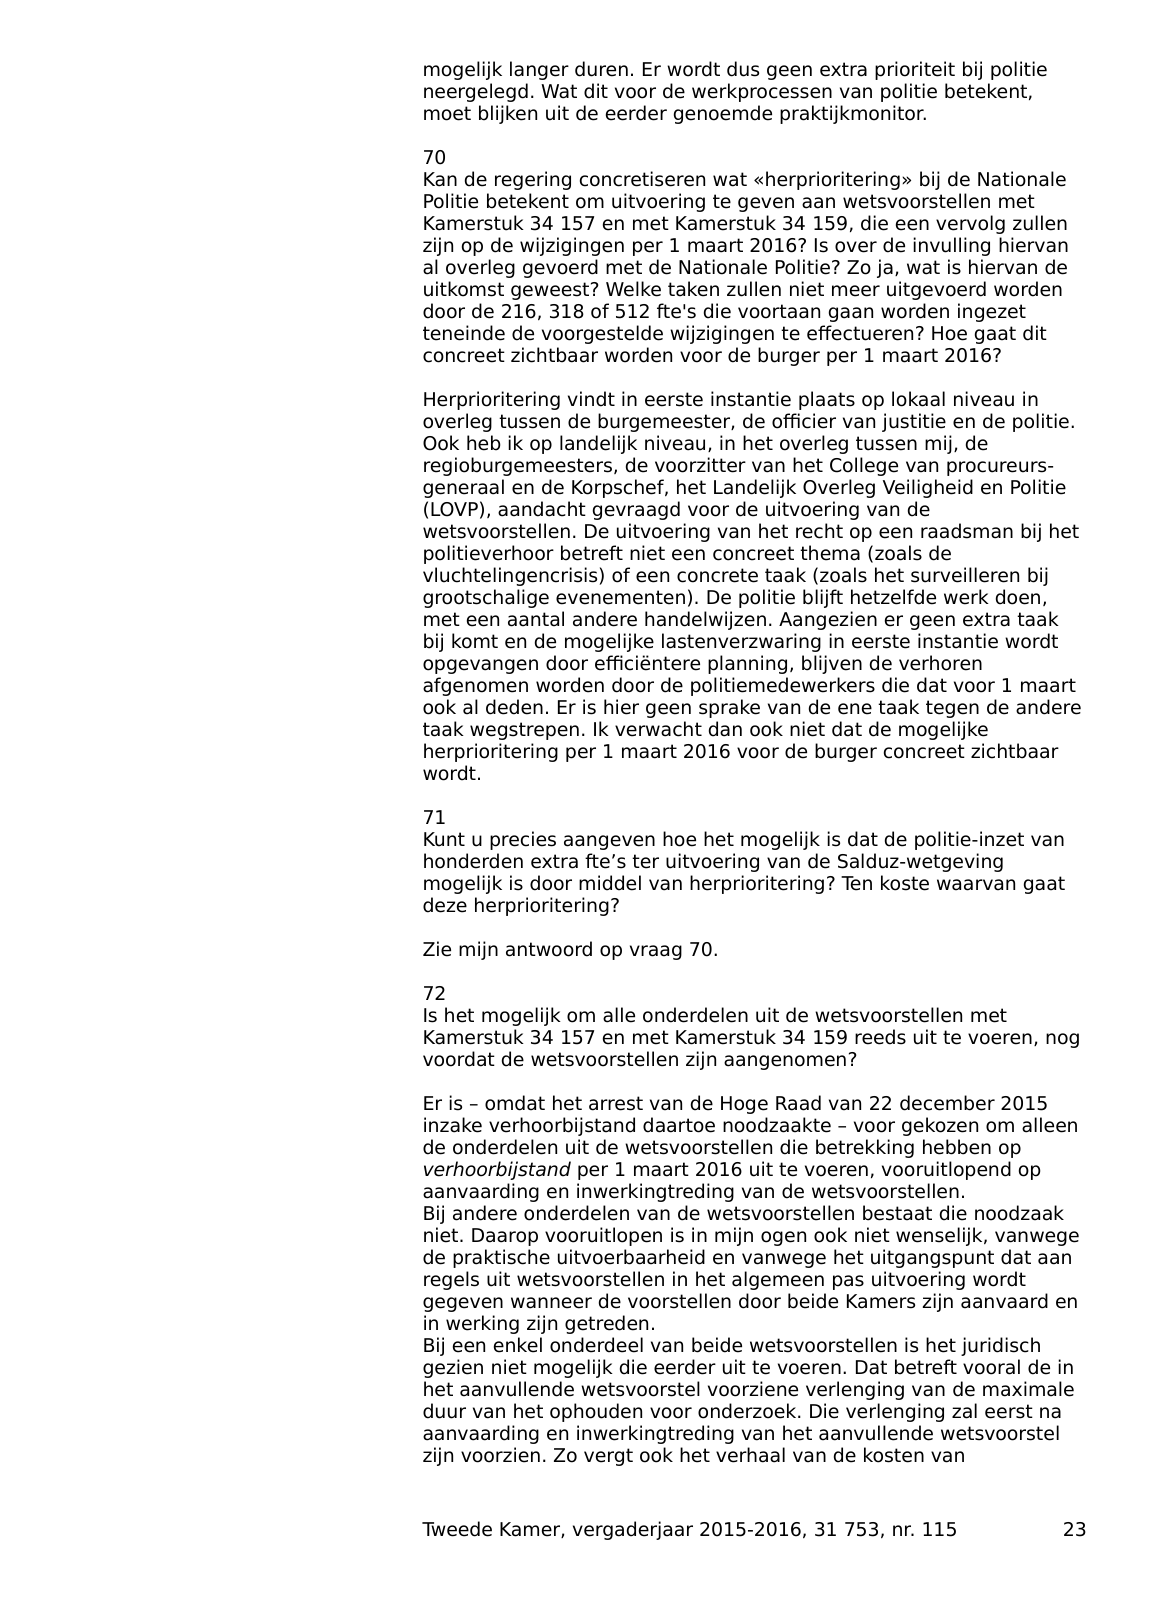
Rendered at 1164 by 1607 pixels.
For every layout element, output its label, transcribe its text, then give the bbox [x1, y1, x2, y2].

text 72 [422, 983, 1087, 1005]
text Kan de regering concretiseren wat «herprioritering» bij de Nationale Politie betekent om uitvoering te geven aan wetsvoorstellen met Kamerstuk 34 157 en met Kamerstuk 34 159, die een vervolg zullen zijn op de wijzigingen per 1 maart 2016? Is over de invulling hiervan al overleg gevoerd met de Nationale Politie? Zo ja, wat is hiervan de uitkomst geweest? Welke taken zullen niet meer uitgevoerd worden door de 216, 318 of 512 fte's die voortaan gaan worden ingezet teneinde de voorgestelde wijzigingen te effectueren? Hoe gaat dit concreet zichtbaar worden voor de burger per 1 maart 2016? [422, 169, 1087, 367]
text Bij een enkel onderdeel van beide wetsvoorstellen is het juridisch gezien niet mogelijk die eerder uit te voeren. Dat betreft vooral de in het aanvullende wetsvoorstel voorziene verlenging van de maximale duur van het ophouden voor onderzoek. Die verlenging zal eerst na aanvaarding en inwerkingtreding van het aanvullende wetsvoorstel zijn voorzien. Zo vergt ook het verhaal van de kosten van [422, 1335, 1087, 1467]
text Kunt u precies aangeven hoe het mogelijk is dat de politie-inzet van honderden extra fte’s ter uitvoering van de Salduz-wetgeving mogelijk is door middel van herprioritering? Ten koste waarvan gaat deze herprioritering? [422, 829, 1087, 917]
text Herprioritering vindt in eerste instantie plaats op lokaal niveau in overleg tussen de burgemeester, de officier van justitie en de politie. Ook heb ik op landelijk niveau, in het overleg tussen mij, de regioburgemeesters, de voorzitter van het College van procureurs-generaal en de Korpschef, het Landelijk Overleg Veiligheid en Politie (LOVP), aandacht gevraagd voor de uitvoering van de wetsvoorstellen. De uitvoering van het recht op een raadsman bij het politieverhoor betreft niet een concreet thema (zoals de vluchtelingencrisis) of een concrete taak (zoals het surveilleren bij grootschalige evenementen). De politie blijft hetzelfde werk doen, met een aantal andere handelwijzen. Aangezien er geen extra taak bij komt en de mogelijke lastenverzwaring in eerste instantie wordt opgevangen door efficiëntere planning, blijven de verhoren afgenomen worden door de politiemedewerkers die dat voor 1 maart ook al deden. Er is hier geen sprake van de ene taak tegen de andere taak wegstrepen. Ik verwacht dan ook niet dat de mogelijke herprioritering per 1 maart 2016 voor de burger concreet zichtbaar wordt. [422, 389, 1087, 785]
text mogelijk langer duren. Er wordt dus geen extra prioriteit bij politie neergelegd. Wat dit voor de werkprocessen van politie betekent, moet blijken uit de eerder genoemde praktijkmonitor. [422, 59, 1087, 125]
text Er is – omdat het arrest van de Hoge Raad van 22 december 2015 inzake verhoorbijstand daartoe noodzaakte – voor gekozen om alleen de onderdelen uit de wetsvoorstellen die betrekking hebben op verhoorbijstand per 1 maart 2016 uit te voeren, vooruitlopend op aanvaarding en inwerkingtreding van de wetsvoorstellen. [422, 1093, 1087, 1203]
text Zie mijn antwoord op vraag 70. [422, 939, 1087, 961]
text 71 [422, 807, 1087, 829]
text Bij andere onderdelen van de wetsvoorstellen bestaat die noodzaak niet. Daarop vooruitlopen is in mijn ogen ook niet wenselijk, vanwege de praktische uitvoerbaarheid en vanwege het uitgangspunt dat aan regels uit wetsvoorstellen in het algemeen pas uitvoering wordt gegeven wanneer de voorstellen door beide Kamers zijn aanvaard en in werking zijn getreden. [422, 1203, 1087, 1335]
text 70 [422, 147, 1087, 169]
text Is het mogelijk om alle onderdelen uit de wetsvoorstellen met Kamerstuk 34 157 en met Kamerstuk 34 159 reeds uit te voeren, nog voordat de wetsvoorstellen zijn aangenomen? [422, 1005, 1087, 1071]
